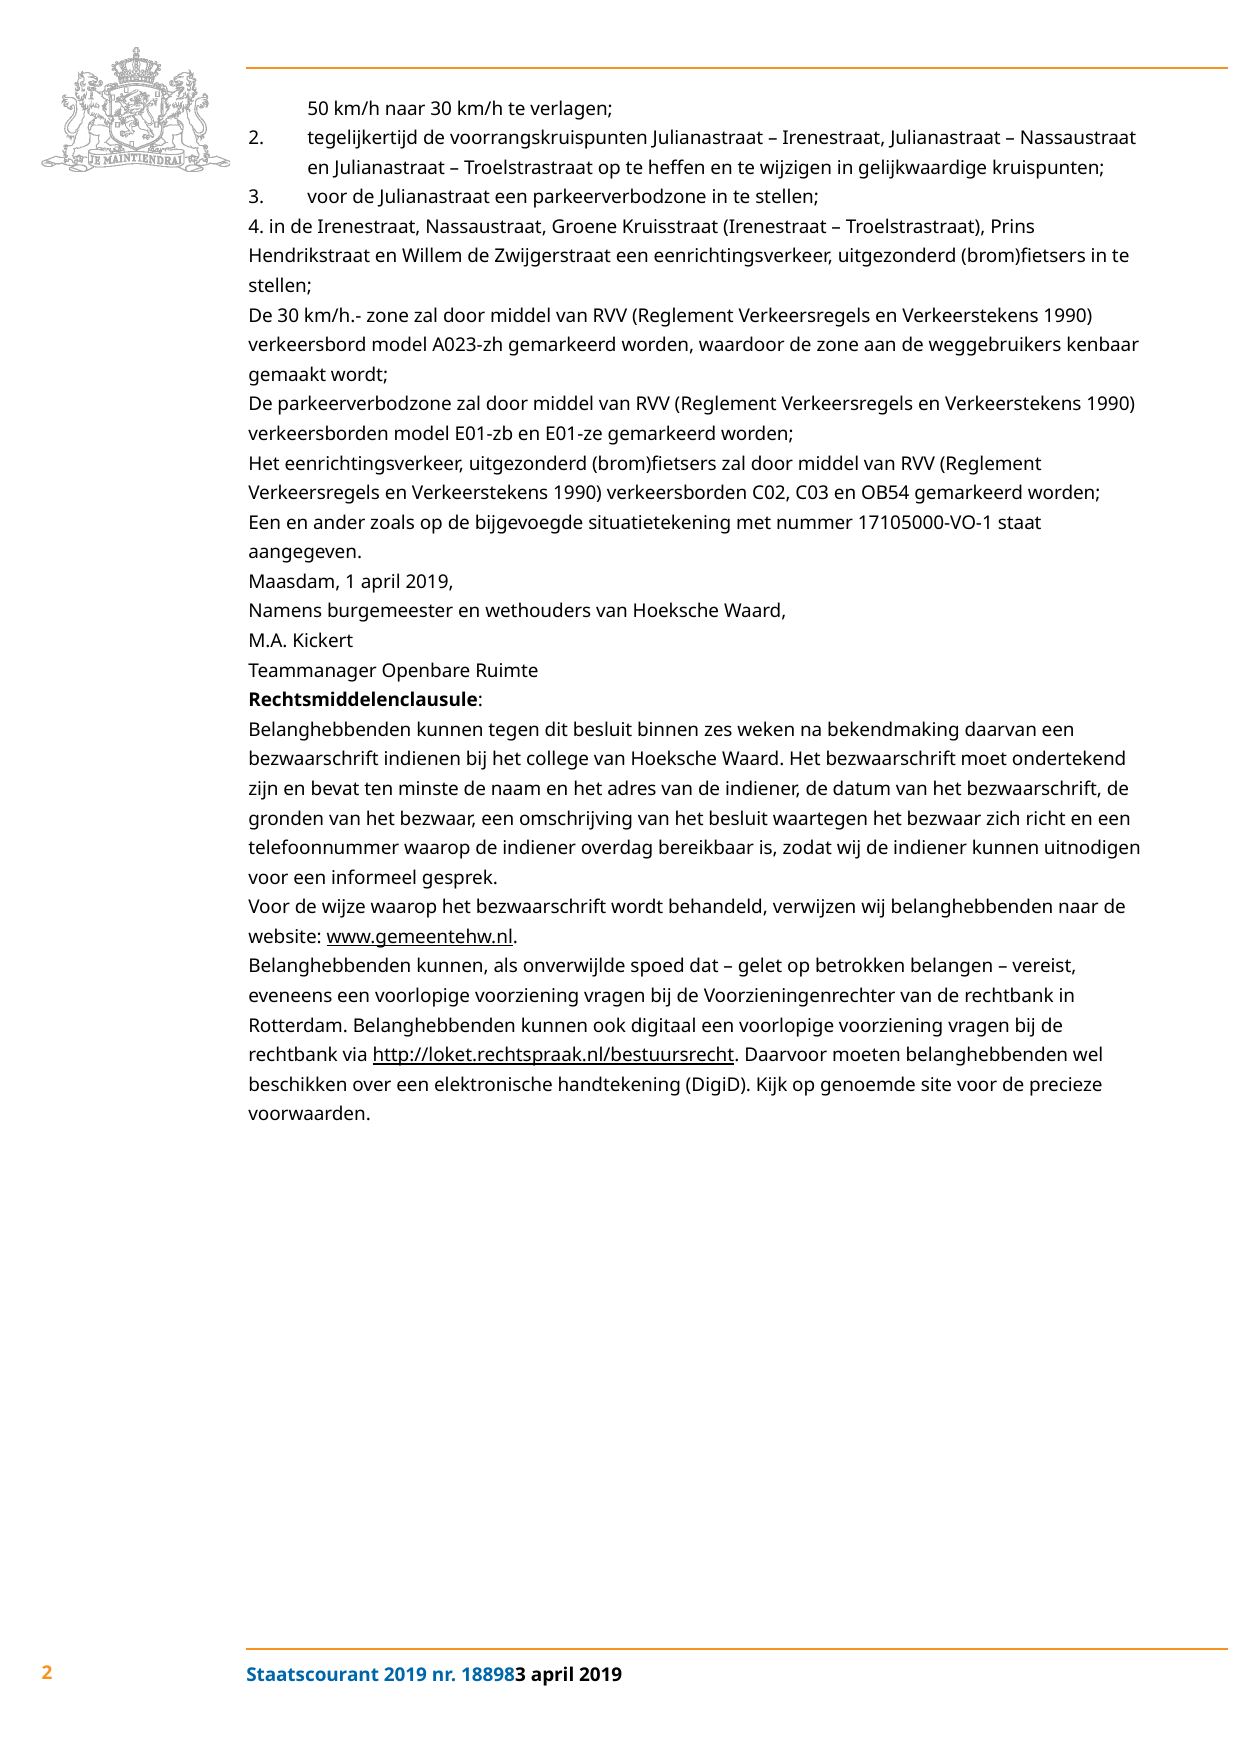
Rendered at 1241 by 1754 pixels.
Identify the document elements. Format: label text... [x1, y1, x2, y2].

list tegelijkertijd de voorrangskruispunten Julianastraat – Irenestraat, Julianastraat – Nassaustraat en Julianastraat – Troelstrastraat op te heffen en te wijzigen in gelijkwaardige kruispunten; [248, 124, 1152, 180]
list 50 km/h naar 30 km/h te verlagen; [248, 95, 1152, 121]
picture [41, 47, 231, 172]
text Namens burgemeester en wethouders van Hoeksche Waard, [248, 598, 1152, 623]
text De 30 km/h.- zone zal door middel van RVV (Reglement Verkeersregels en Verkeerstekens 1990) verkeersbord model A023-zh gemarkeerd worden, waardoor de zone aan de weggebruikers kenbaar gemaakt wordt; [248, 302, 1152, 387]
text M.A. Kickert [248, 627, 1152, 653]
text Een en ander zoals op de bijgevoegde situatietekening met nummer 17105000-VO-1 staat aangegeven. [248, 509, 1152, 564]
text Maasdam, 1 april 2019, [248, 568, 1152, 594]
text Voor de wijze waarop het bezwaarschrift wordt behandeld, verwijzen wij belanghebbenden naar de website: www.gemeentehw.nl. [248, 893, 1152, 949]
list voor de Julianastraat een parkeerverbodzone in te stellen; [248, 183, 1152, 209]
text 4. in de Irenestraat, Nassaustraat, Groene Kruisstraat (Irenestraat – Troelstrastraat), Prins Hendrikstraat en Willem de Zwijgerstraat een eenrichtingsverkeer, uitgezonderd (brom)fietsers in te stellen; [248, 213, 1152, 298]
text Belanghebbenden kunnen, als onverwijlde spoed dat – gelet op betrokken belangen – vereist, eveneens een voorlopige voorziening vragen bij de Voorzieningenrechter van de rechtbank in Rotterdam. Belanghebbenden kunnen ook digitaal een voorlopige voorziening vragen bij de rechtbank via http://loket.rechtspraak.nl/bestuursrecht. Daarvoor moeten belanghebbenden wel beschikken over een elektronische handtekening (DigiD). Kijk op genoemde site voor de precieze voorwaarden. [248, 953, 1152, 1126]
text De parkeerverbodzone zal door middel van RVV (Reglement Verkeersregels en Verkeerstekens 1990) verkeersborden model E01-zb en E01-ze gemarkeerd worden; [248, 391, 1152, 446]
text Rechtsmiddelenclausule: [248, 686, 1152, 712]
text Teammanager Openbare Ruimte [248, 657, 1152, 683]
text Belanghebbenden kunnen tegen dit besluit binnen zes weken na bekendmaking daarvan een bezwaarschrift indienen bij het college van Hoeksche Waard. Het bezwaarschrift moet ondertekend zijn en bevat ten minste de naam en het adres van de indiener, de datum van het bezwaarschrift, de gronden van het bezwaar, een omschrijving van het besluit waartegen het bezwaar zich richt en een telefoonnummer waarop de indiener overdag bereikbaar is, zodat wij de indiener kunnen uitnodigen voor een informeel gesprek. [248, 716, 1152, 890]
text Het eenrichtingsverkeer, uitgezonderd (brom)fietsers zal door middel van RVV (Reglement Verkeersregels en Verkeerstekens 1990) verkeersborden C02, C03 en OB54 gemarkeerd worden; [248, 450, 1152, 505]
